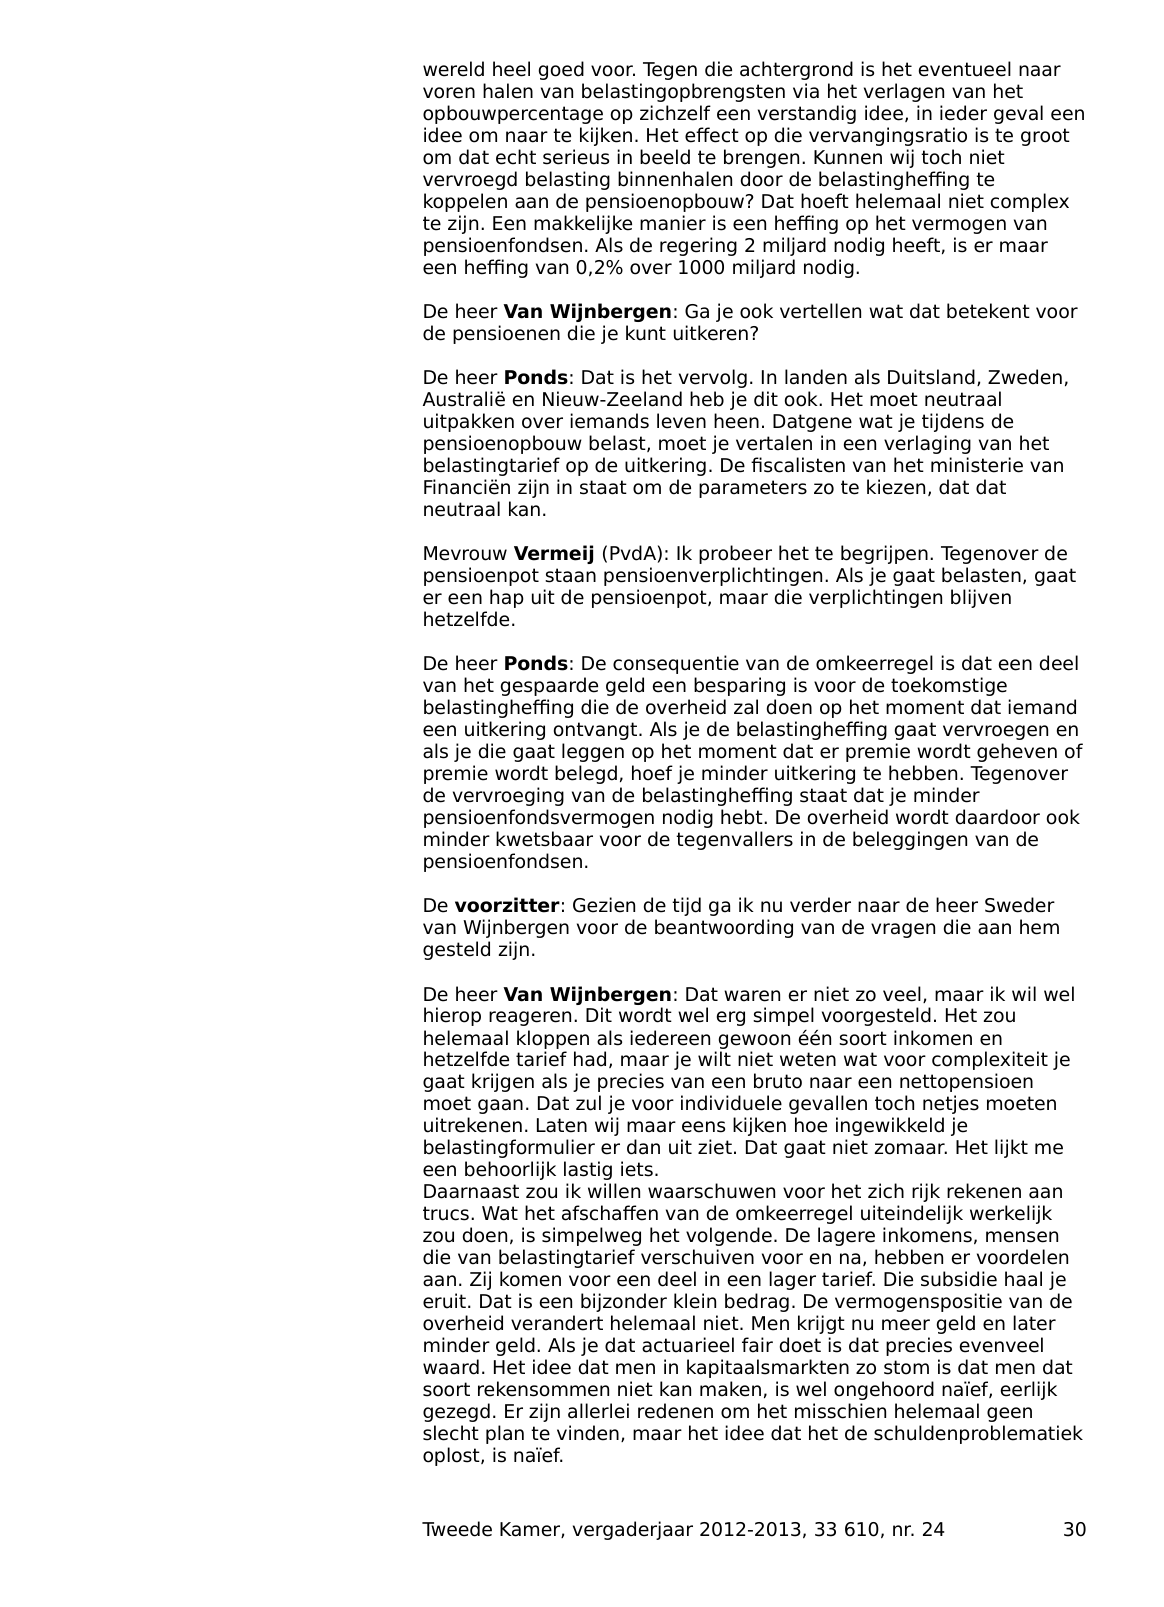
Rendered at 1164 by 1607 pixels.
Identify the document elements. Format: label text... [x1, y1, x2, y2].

text Mevrouw Vermeij (PvdA): Ik probeer het te begrijpen. Tegenover de pensioenpot staan pensioenverplichtingen. Als je gaat belasten, gaat er een hap uit de pensioenpot, maar die verplichtingen blijven hetzelfde. [422, 543, 1087, 631]
text De heer Ponds: Dat is het vervolg. In landen als Duitsland, Zweden, Australië en Nieuw-Zeeland heb je dit ook. Het moet neutraal uitpakken over iemands leven heen. Datgene wat je tijdens de pensioenopbouw belast, moet je vertalen in een verlaging van het belastingtarief op de uitkering. De fiscalisten van het ministerie van Financiën zijn in staat om de parameters zo te kiezen, dat dat neutraal kan. [422, 367, 1087, 521]
text De heer Van Wijnbergen: Dat waren er niet zo veel, maar ik wil wel hierop reageren. Dit wordt wel erg simpel voorgesteld. Het zou helemaal kloppen als iedereen gewoon één soort inkomen en hetzelfde tarief had, maar je wilt niet weten wat voor complexiteit je gaat krijgen als je precies van een bruto naar een nettopensioen moet gaan. Dat zul je voor individuele gevallen toch netjes moeten uitrekenen. Laten wij maar eens kijken hoe ingewikkeld je belastingformulier er dan uit ziet. Dat gaat niet zomaar. Het lijkt me een behoorlijk lastig iets. [422, 983, 1087, 1181]
text De voorzitter: Gezien de tijd ga ik nu verder naar de heer Sweder van Wijnbergen voor de beantwoording van de vragen die aan hem gesteld zijn. [422, 895, 1087, 961]
text Daarnaast zou ik willen waarschuwen voor het zich rijk rekenen aan trucs. Wat het afschaffen van de omkeerregel uiteindelijk werkelijk zou doen, is simpelweg het volgende. De lagere inkomens, mensen die van belastingtarief verschuiven voor en na, hebben er voordelen aan. Zij komen voor een deel in een lager tarief. Die subsidie haal je eruit. Dat is een bijzonder klein bedrag. De vermogenspositie van de overheid verandert helemaal niet. Men krijgt nu meer geld en later minder geld. Als je dat actuarieel fair doet is dat precies evenveel waard. Het idee dat men in kapitaalsmarkten zo stom is dat men dat soort rekensommen niet kan maken, is wel ongehoord naïef, eerlijk gezegd. Er zijn allerlei redenen om het misschien helemaal geen slecht plan te vinden, maar het idee dat het de schuldenproblematiek oplost, is naïef. [422, 1181, 1087, 1467]
text De heer Van Wijnbergen: Ga je ook vertellen wat dat betekent voor de pensioenen die je kunt uitkeren? [422, 301, 1087, 345]
text De heer Ponds: De consequentie van de omkeerregel is dat een deel van het gespaarde geld een besparing is voor de toekomstige belastingheffing die de overheid zal doen op het moment dat iemand een uitkering ontvangt. Als je de belastingheffing gaat vervroegen en als je die gaat leggen op het moment dat er premie wordt geheven of premie wordt belegd, hoef je minder uitkering te hebben. Tegenover de vervroeging van de belastingheffing staat dat je minder pensioenfondsvermogen nodig hebt. De overheid wordt daardoor ook minder kwetsbaar voor de tegenvallers in de beleggingen van de pensioenfondsen. [422, 653, 1087, 873]
text wereld heel goed voor. Tegen die achtergrond is het eventueel naar voren halen van belastingopbrengsten via het verlagen van het opbouwpercentage op zichzelf een verstandig idee, in ieder geval een idee om naar te kijken. Het effect op die vervangingsratio is te groot om dat echt serieus in beeld te brengen. Kunnen wij toch niet vervroegd belasting binnenhalen door de belastingheffing te koppelen aan de pensioenopbouw? Dat hoeft helemaal niet complex te zijn. Een makkelijke manier is een heffing op het vermogen van pensioenfondsen. Als de regering 2 miljard nodig heeft, is er maar een heffing van 0,2% over 1000 miljard nodig. [422, 59, 1087, 279]
